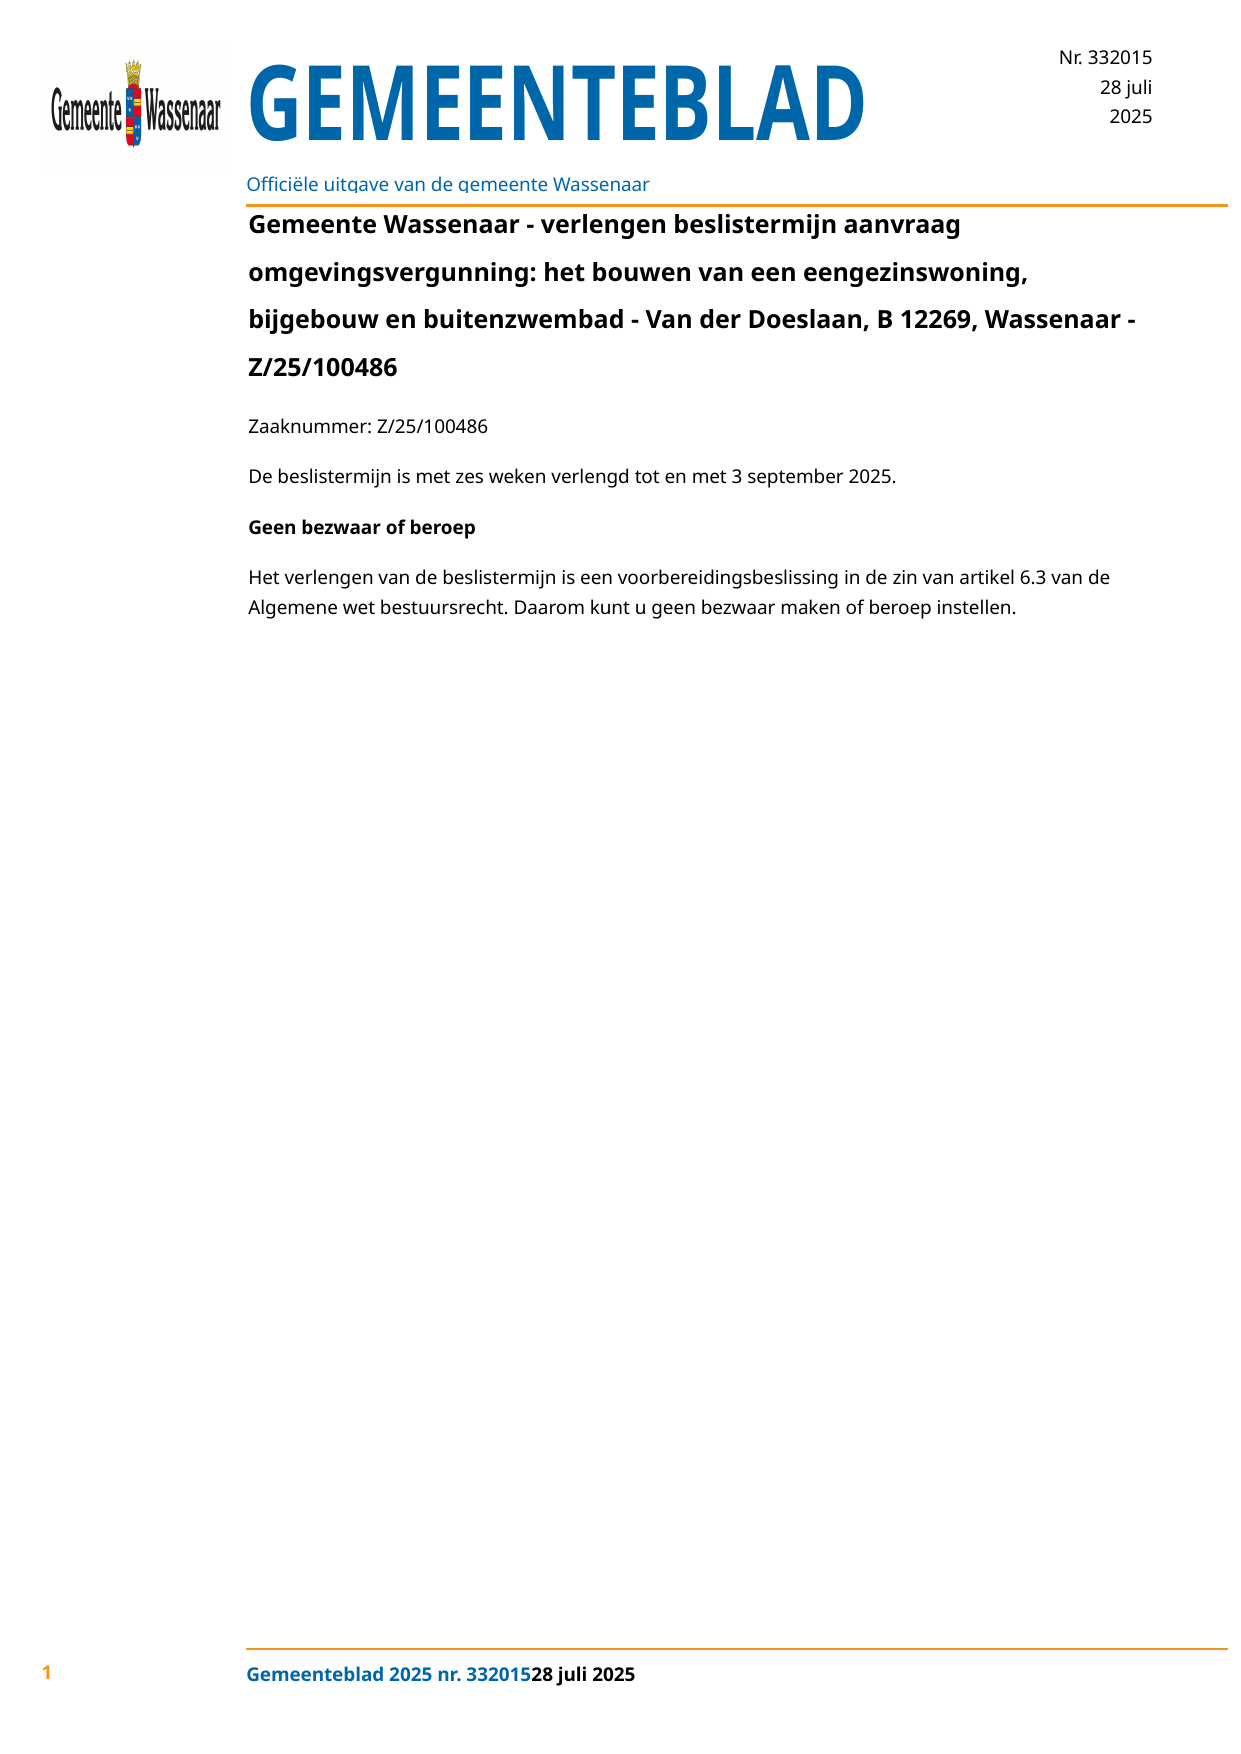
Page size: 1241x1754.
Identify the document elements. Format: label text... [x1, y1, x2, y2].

text De beslistermijn is met zes weken verlengd tot en met 3 september 2025. [248, 463, 1152, 489]
text Het verlengen van de beslistermijn is een voorbereidingsbeslissing in de zin van artikel 6.3 van de Algemene wet bestuursrecht. Daarom kunt u geen bezwaar maken of beroep instellen. [248, 564, 1152, 620]
text Gemeente Wassenaar - verlengen beslistermijn aanvraag omgevingsvergunning: het bouwen van een eengezinswoning, bijgebouw en buitenzwembad - Van der Doeslaan, B 12269, Wassenaar - Z/25/100486 [248, 207, 1152, 384]
text Zaaknummer: Z/25/100486 [248, 413, 1152, 439]
text Geen bezwaar of beroep [248, 514, 1152, 540]
picture [41, 47, 231, 172]
